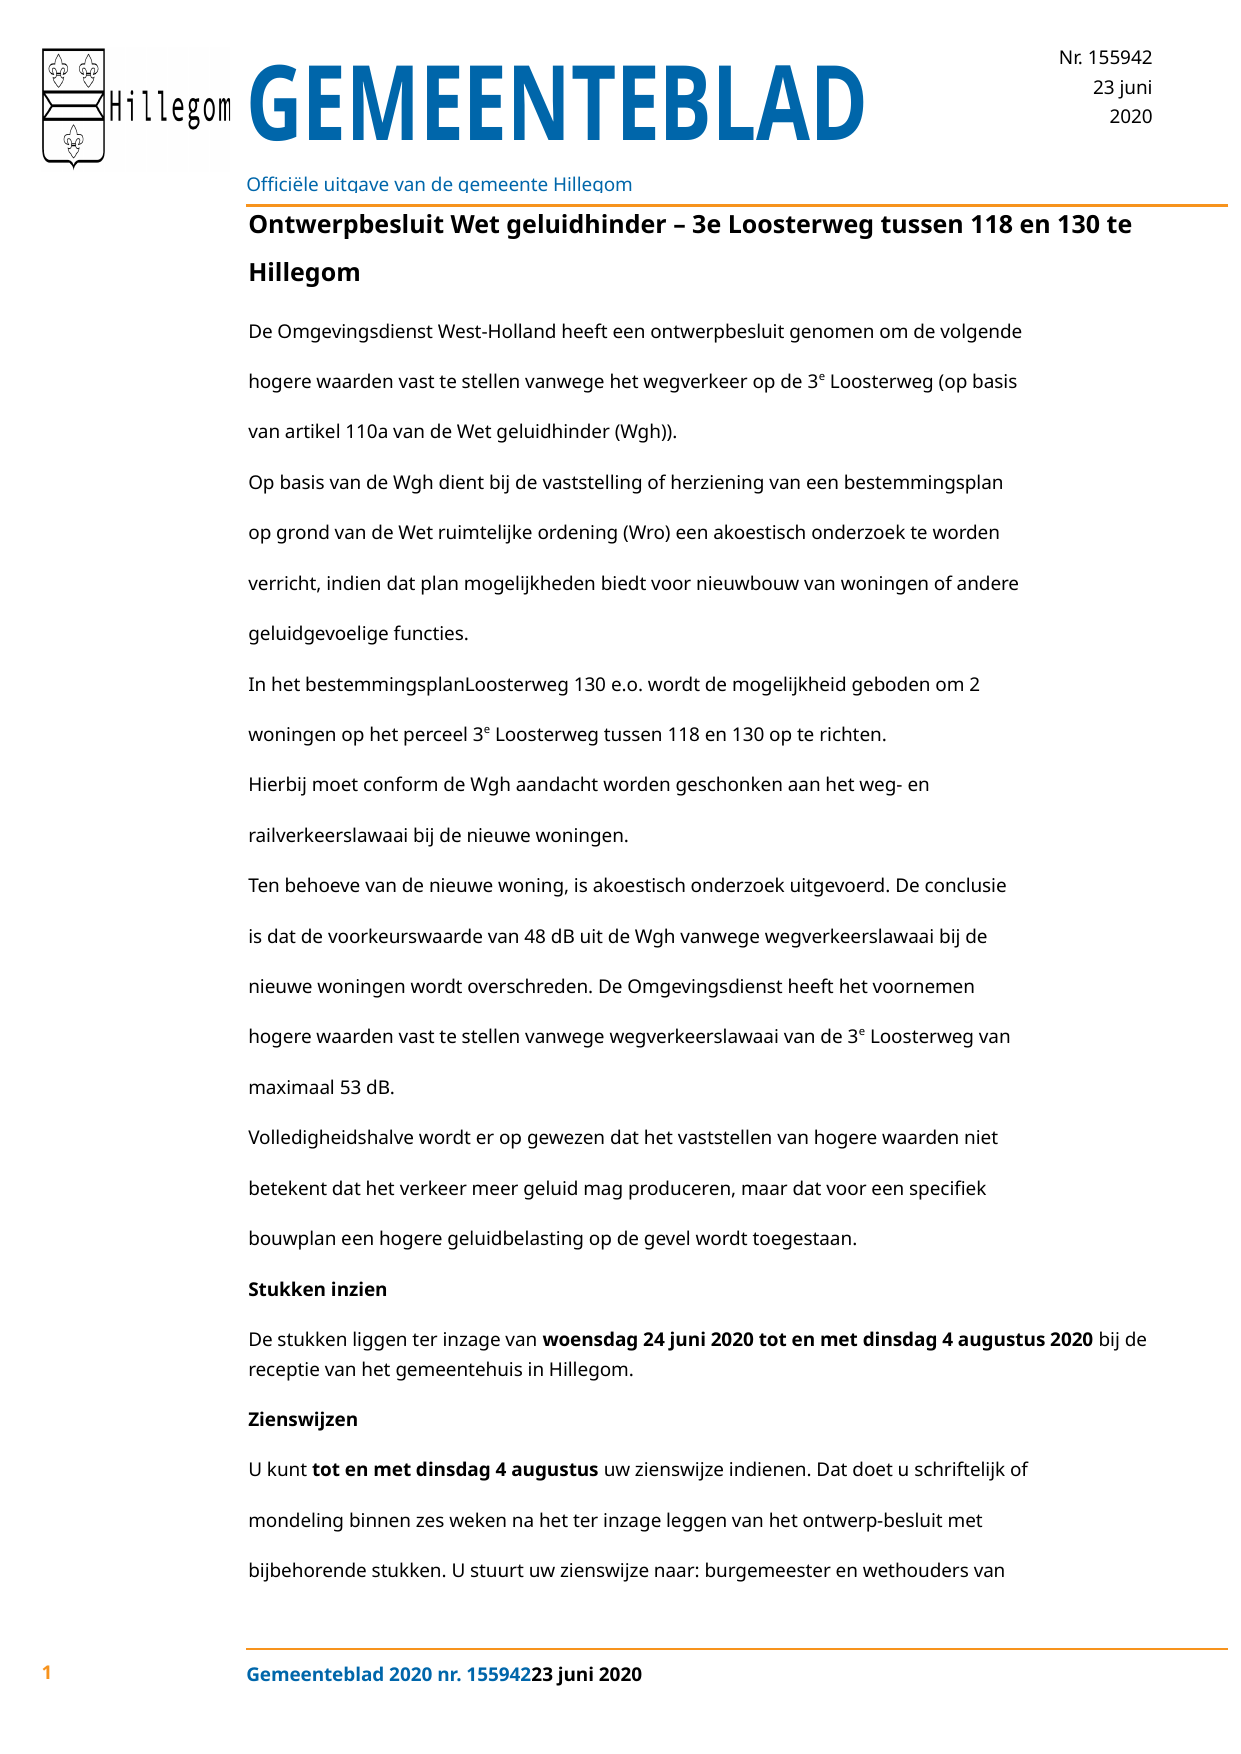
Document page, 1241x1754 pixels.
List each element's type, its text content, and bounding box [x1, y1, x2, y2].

text woningen op het perceel 3e Loosterweg tussen 118 en 130 op te richten. [248, 721, 1152, 747]
text hogere waarden vast te stellen vanwege wegverkeerslawaai van de 3e Loosterweg van [248, 1024, 1152, 1049]
text maximaal 53 dB. [248, 1074, 1152, 1100]
text Ontwerpbesluit Wet geluidhinder – 3e Loosterweg tussen 118 en 130 te Hillegom [248, 207, 1152, 288]
text bouwplan een hogere geluidbelasting op de gevel wordt toegestaan. [248, 1225, 1152, 1251]
text op grond van de Wet ruimtelijke ordening (Wro) een akoestisch onderzoek te worden [248, 519, 1152, 545]
text In het bestemmingsplanLoosterweg 130 e.o. wordt de mogelijkheid geboden om 2 [248, 671, 1152, 697]
picture [41, 47, 231, 172]
text railverkeerslawaai bij de nieuwe woningen. [248, 822, 1152, 848]
text is dat de voorkeurswaarde van 48 dB uit de Wgh vanwege wegverkeerslawaai bij de [248, 923, 1152, 949]
text Stukken inzien [248, 1276, 1152, 1302]
text Hierbij moet conform de Wgh aandacht worden geschonken aan het weg- en [248, 772, 1152, 797]
text De Omgevingsdienst West-Holland heeft een ontwerpbesluit genomen om de volgende [248, 318, 1152, 344]
text mondeling binnen zes weken na het ter inzage leggen van het ontwerp-besluit met [248, 1507, 1152, 1533]
text verricht, indien dat plan mogelijkheden biedt voor nieuwbouw van woningen of andere [248, 570, 1152, 596]
text Volledigheidshalve wordt er op gewezen dat het vaststellen van hogere waarden niet [248, 1124, 1152, 1150]
text geluidgevoelige functies. [248, 620, 1152, 646]
text hogere waarden vast te stellen vanwege het wegverkeer op de 3e Loosterweg (op basis [248, 368, 1152, 394]
text nieuwe woningen wordt overschreden. De Omgevingsdienst heeft het voornemen [248, 973, 1152, 999]
text bijbehorende stukken. U stuurt uw zienswijze naar: burgemeester en wethouders van [248, 1557, 1152, 1583]
text van artikel 110a van de Wet geluidhinder (Wgh)). [248, 419, 1152, 444]
text Zienswijzen [248, 1406, 1152, 1432]
text De stukken liggen ter inzage van woensdag 24 juni 2020 tot en met dinsdag 4 augustus 2020 bij de receptie van het gemeentehuis in Hillegom. [248, 1326, 1152, 1382]
text betekent dat het verkeer meer geluid mag produceren, maar dat voor een specifiek [248, 1175, 1152, 1201]
text Ten behoeve van de nieuwe woning, is akoestisch onderzoek uitgevoerd. De conclusie [248, 872, 1152, 898]
text U kunt tot en met dinsdag 4 augustus uw zienswijze indienen. Dat doet u schriftelijk of [248, 1457, 1152, 1482]
text Op basis van de Wgh dient bij de vaststelling of herziening van een bestemmingsplan [248, 469, 1152, 495]
